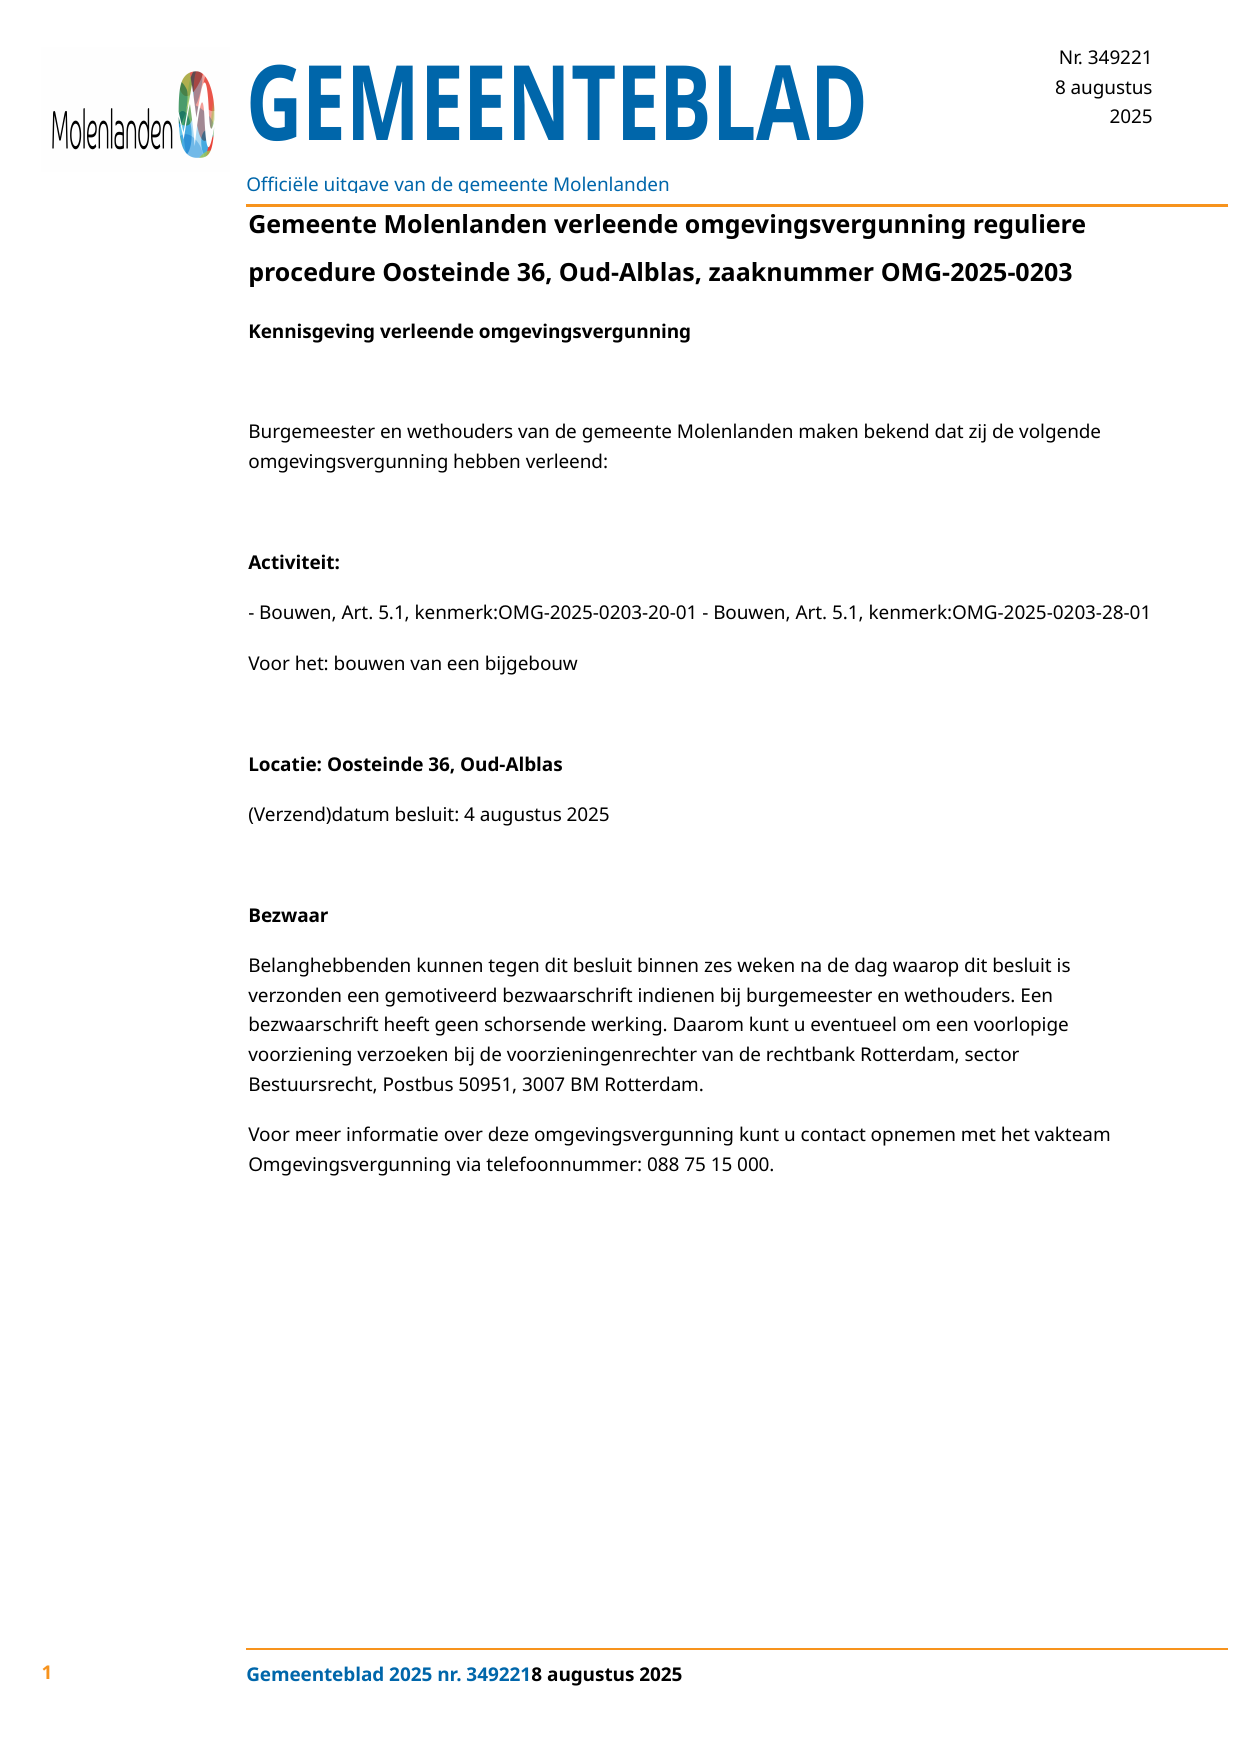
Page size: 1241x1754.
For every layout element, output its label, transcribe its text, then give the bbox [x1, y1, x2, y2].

text Activiteit: [248, 549, 1152, 575]
text Voor meer informatie over deze omgevingsvergunning kunt u contact opnemen met het vakteam Omgevingsvergunning via telefoonnummer: 088 75 15 000. [248, 1121, 1152, 1177]
text Burgemeester en wethouders van de gemeente Molenlanden maken bekend dat zij de volgende omgevingsvergunning hebben verleend: [248, 419, 1152, 474]
text Voor het: bouwen van een bijgebouw [248, 650, 1152, 676]
text (Verzend)datum besluit: 4 augustus 2025 [248, 801, 1152, 827]
text Belanghebbenden kunnen tegen dit besluit binnen zes weken na de dag waarop dit besluit is verzonden een gemotiveerd bezwaarschrift indienen bij burgemeester en wethouders. Een bezwaarschrift heeft geen schorsende werking. Daarom kunt u eventueel om een voorlopige voorziening verzoeken bij de voorzieningenrechter van de rechtbank Rotterdam, sector Bestuursrecht, Postbus 50951, 3007 BM Rotterdam. [248, 952, 1152, 1097]
text - Bouwen, Art. 5.1, kenmerk:OMG-2025-0203-20-01 - Bouwen, Art. 5.1, kenmerk:OMG-2025-0203-28-01 [248, 599, 1152, 625]
text Locatie: Oosteinde 36, Oud-Alblas [248, 751, 1152, 777]
picture [41, 47, 231, 172]
text Bezwaar [248, 902, 1152, 928]
text Kennisgeving verleende omgevingsvergunning [248, 318, 1152, 344]
text Gemeente Molenlanden verleende omgevingsvergunning reguliere procedure Oosteinde 36, Oud-Alblas, zaaknummer OMG-2025-0203 [248, 207, 1152, 288]
